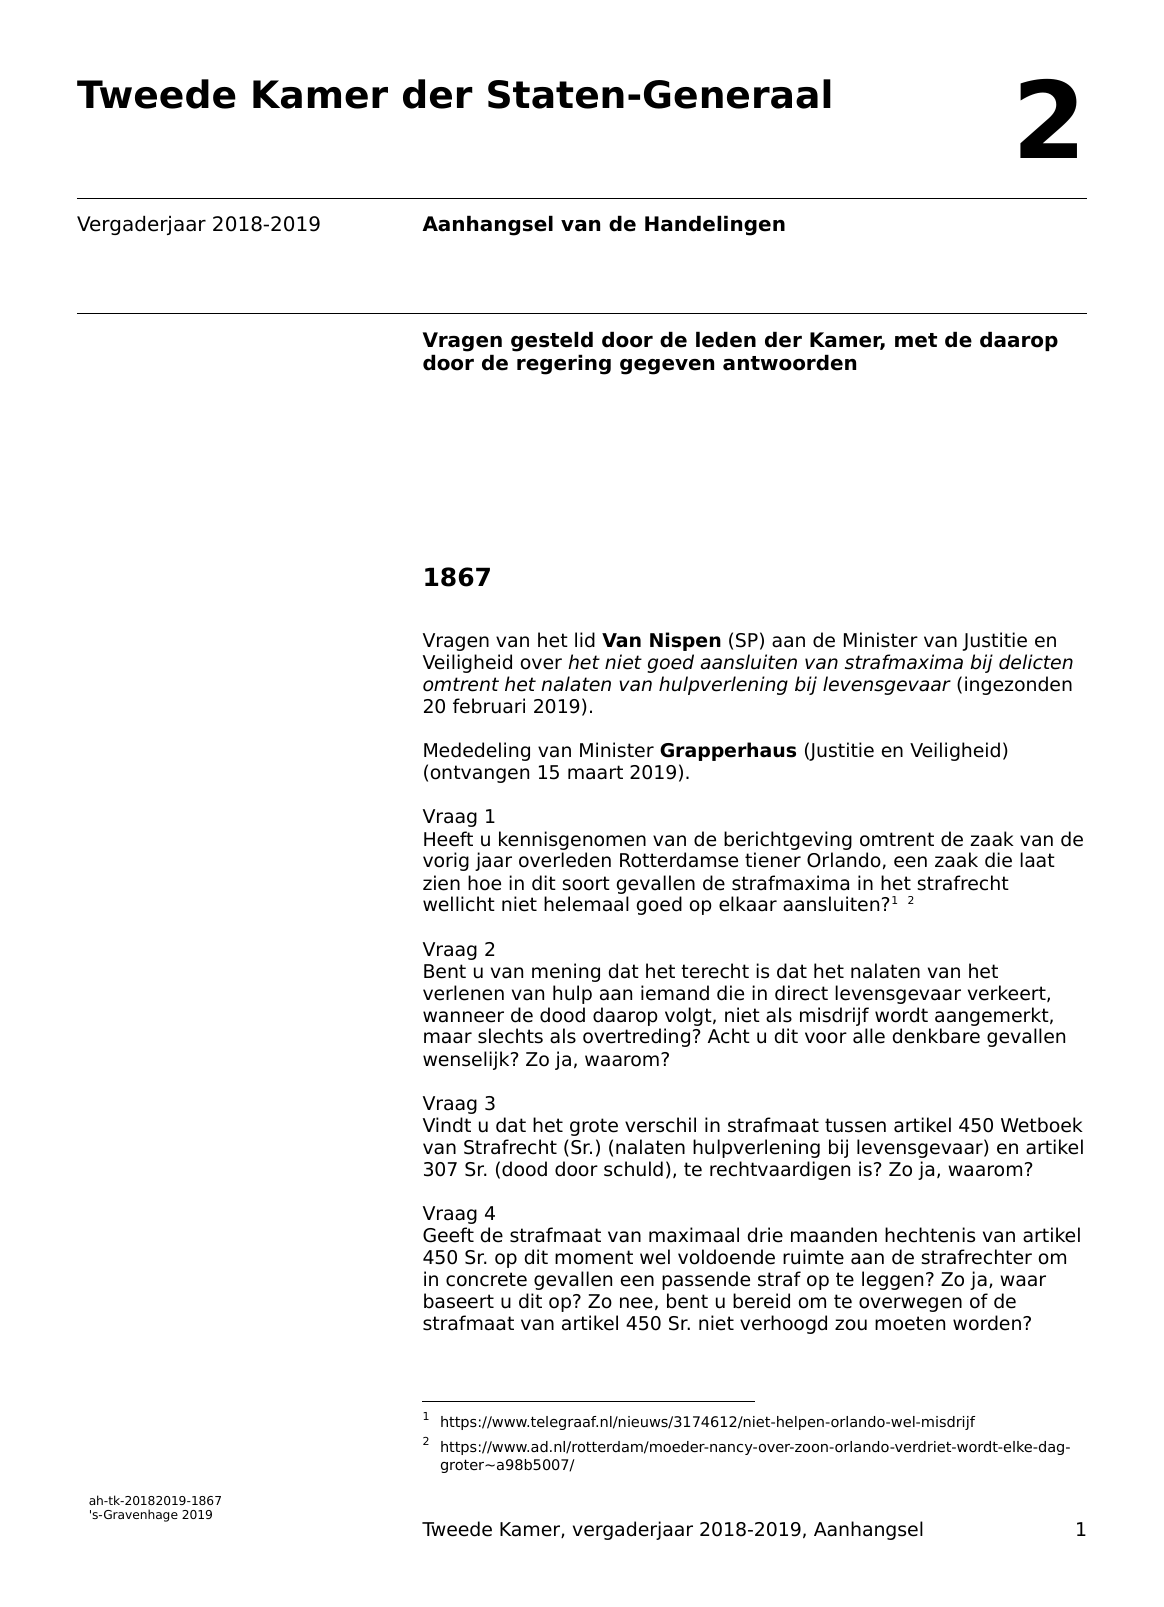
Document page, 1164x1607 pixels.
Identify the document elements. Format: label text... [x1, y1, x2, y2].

text Vraag 2 [422, 938, 1087, 961]
table_header 2 [886, 59, 1087, 198]
table_cell Aanhangsel van de Handelingen [422, 199, 1087, 313]
text Vindt u dat het grote verschil in strafmaat tussen artikel 450 Wetboek van Strafrecht (Sr.) (nalaten hulpverlening bij levensgevaar) en artikel 307 Sr. (dood door schuld), te rechtvaardigen is? Zo ja, waarom? [422, 1114, 1087, 1181]
text Vraag 1 [422, 806, 1087, 828]
text https://www.ad.nl/rotterdam/moeder-nancy-over-zoon-orlando-verdriet-wordt-elke-dag-groter~a98b5007/ [422, 1435, 1087, 1474]
text ah-tk-20182019-1867 [88, 1494, 323, 1508]
text Bent u van mening dat het terecht is dat het nalaten van het verlenen van hulp aan iemand die in direct levensgevaar verkeert, wanneer de dood daarop volgt, niet als misdrijf wordt aangemerkt, maar slechts als overtreding? Acht u dit voor alle denkbare gevallen wenselijk? Zo ja, waarom? [422, 961, 1087, 1070]
text https://www.telegraaf.nl/nieuws/3174612/niet-helpen-orlando-wel-misdrijf [422, 1410, 1087, 1432]
table_header Tweede Kamer der Staten-Generaal [77, 59, 886, 198]
text 's-Gravenhage 2019 [88, 1508, 323, 1522]
table_cell Vragen gesteld door de leden der Kamer, met de daarop door de regering gegeven antwoorden [422, 314, 1087, 375]
text Vraag 4 [422, 1203, 1087, 1225]
text Mededeling van Minister Grapperhaus (Justitie en Veiligheid) (ontvangen 15 maart 2019). [422, 740, 1087, 784]
table_cell [77, 314, 422, 375]
text 1867 [422, 563, 1087, 592]
text Geeft de strafmaat van maximaal drie maanden hechtenis van artikel 450 Sr. op dit moment wel voldoende ruimte aan de strafrechter om in concrete gevallen een passende straf op te leggen? Zo ja, waar baseert u dit op? Zo nee, bent u bereid om te overwegen of de strafmaat van artikel 450 Sr. niet verhoogd zou moeten worden? [422, 1225, 1087, 1334]
text Vraag 3 [422, 1093, 1087, 1114]
text Vragen van het lid Van Nispen (SP) aan de Minister van Justitie en Veiligheid over het niet goed aansluiten van strafmaxima bij delicten omtrent het nalaten van hulpverlening bij levensgevaar (ingezonden 20 februari 2019). [422, 630, 1087, 718]
text Heeft u kennisgenomen van de berichtgeving omtrent de zaak van de vorig jaar overleden Rotterdamse tiener Orlando, een zaak die laat zien hoe in dit soort gevallen de strafmaxima in het strafrecht wellicht niet helemaal goed op elkaar aansluiten? [422, 828, 1087, 916]
table_cell Vergaderjaar 2018-2019 [77, 199, 422, 313]
